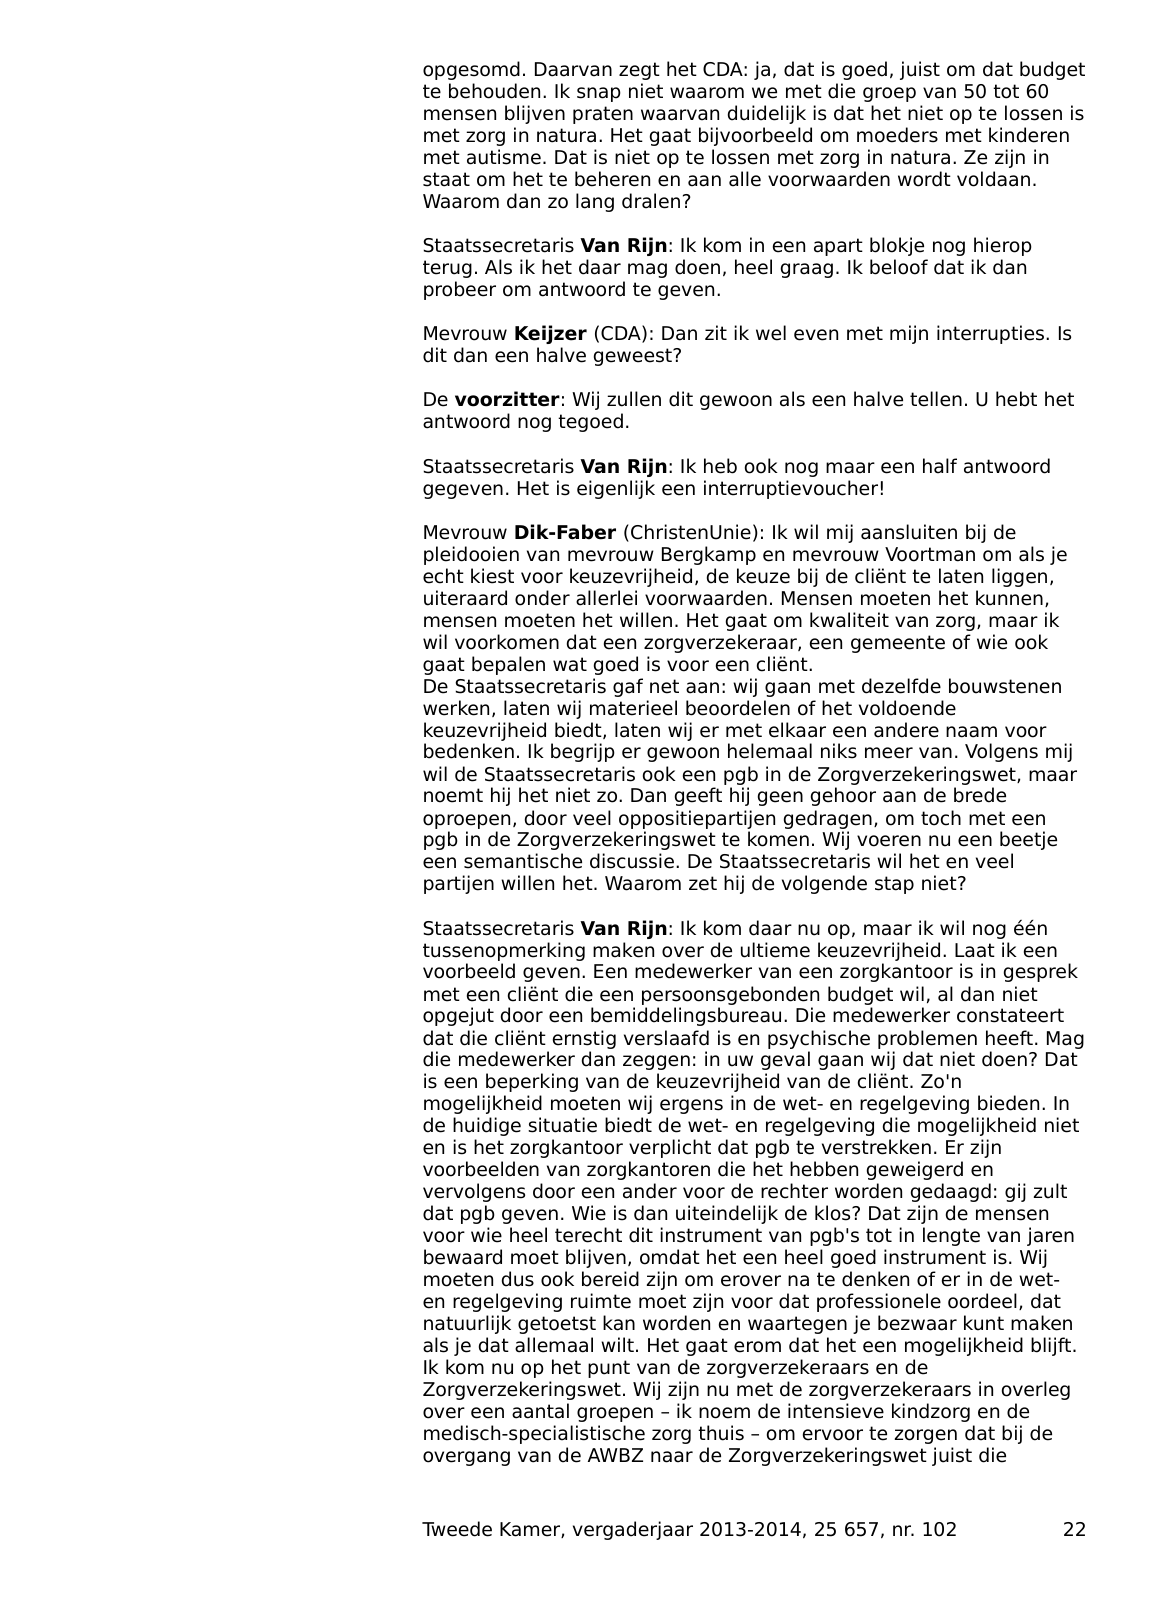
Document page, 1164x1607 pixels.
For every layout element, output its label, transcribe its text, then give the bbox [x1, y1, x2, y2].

text Mevrouw Dik-Faber (ChristenUnie): Ik wil mij aansluiten bij de pleidooien van mevrouw Bergkamp en mevrouw Voortman om als je echt kiest voor keuzevrijheid, de keuze bij de cliënt te laten liggen, uiteraard onder allerlei voorwaarden. Mensen moeten het kunnen, mensen moeten het willen. Het gaat om kwaliteit van zorg, maar ik wil voorkomen dat een zorgverzekeraar, een gemeente of wie ook gaat bepalen wat goed is voor een cliënt. [422, 522, 1087, 676]
text Staatssecretaris Van Rijn: Ik heb ook nog maar een half antwoord gegeven. Het is eigenlijk een interruptievoucher! [422, 456, 1087, 499]
text Staatssecretaris Van Rijn: Ik kom daar nu op, maar ik wil nog één tussenopmerking maken over de ultieme keuzevrijheid. Laat ik een voorbeeld geven. Een medewerker van een zorgkantoor is in gesprek met een cliënt die een persoonsgebonden budget wil, al dan niet opgejut door een bemiddelingsbureau. Die medewerker constateert dat die cliënt ernstig verslaafd is en psychische problemen heeft. Mag die medewerker dan zeggen: in uw geval gaan wij dat niet doen? Dat is een beperking van de keuzevrijheid van de cliënt. Zo'n mogelijkheid moeten wij ergens in de wet- en regelgeving bieden. In de huidige situatie biedt de wet- en regelgeving die mogelijkheid niet en is het zorgkantoor verplicht dat pgb te verstrekken. Er zijn voorbeelden van zorgkantoren die het hebben geweigerd en vervolgens door een ander voor de rechter worden gedaagd: gij zult dat pgb geven. Wie is dan uiteindelijk de klos? Dat zijn de mensen voor wie heel terecht dit instrument van pgb's tot in lengte van jaren bewaard moet blijven, omdat het een heel goed instrument is. Wij moeten dus ook bereid zijn om erover na te denken of er in de wet- en regelgeving ruimte moet zijn voor dat professionele oordeel, dat natuurlijk getoetst kan worden en waartegen je bezwaar kunt maken als je dat allemaal wilt. Het gaat erom dat het een mogelijkheid blijft. [422, 917, 1087, 1357]
text Ik kom nu op het punt van de zorgverzekeraars en de Zorgverzekeringswet. Wij zijn nu met de zorgverzekeraars in overleg over een aantal groepen – ik noem de intensieve kindzorg en de medisch-specialistische zorg thuis – om ervoor te zorgen dat bij de overgang van de AWBZ naar de Zorgverzekeringswet juist die [422, 1357, 1087, 1467]
text De voorzitter: Wij zullen dit gewoon als een halve tellen. U hebt het antwoord nog tegoed. [422, 389, 1087, 433]
text opgesomd. Daarvan zegt het CDA: ja, dat is goed, juist om dat budget te behouden. Ik snap niet waarom we met die groep van 50 tot 60 mensen blijven praten waarvan duidelijk is dat het niet op te lossen is met zorg in natura. Het gaat bijvoorbeeld om moeders met kinderen met autisme. Dat is niet op te lossen met zorg in natura. Ze zijn in staat om het te beheren en aan alle voorwaarden wordt voldaan. Waarom dan zo lang dralen? [422, 59, 1087, 213]
text Mevrouw Keijzer (CDA): Dan zit ik wel even met mijn interrupties. Is dit dan een halve geweest? [422, 323, 1087, 367]
text De Staatssecretaris gaf net aan: wij gaan met dezelfde bouwstenen werken, laten wij materieel beoordelen of het voldoende keuzevrijheid biedt, laten wij er met elkaar een andere naam voor bedenken. Ik begrijp er gewoon helemaal niks meer van. Volgens mij wil de Staatssecretaris ook een pgb in de Zorgverzekeringswet, maar noemt hij het niet zo. Dan geeft hij geen gehoor aan de brede oproepen, door veel oppositiepartijen gedragen, om toch met een pgb in de Zorgverzekeringswet te komen. Wij voeren nu een beetje een semantische discussie. De Staatssecretaris wil het en veel partijen willen het. Waarom zet hij de volgende stap niet? [422, 676, 1087, 895]
text Staatssecretaris Van Rijn: Ik kom in een apart blokje nog hierop terug. Als ik het daar mag doen, heel graag. Ik beloof dat ik dan probeer om antwoord te geven. [422, 235, 1087, 301]
